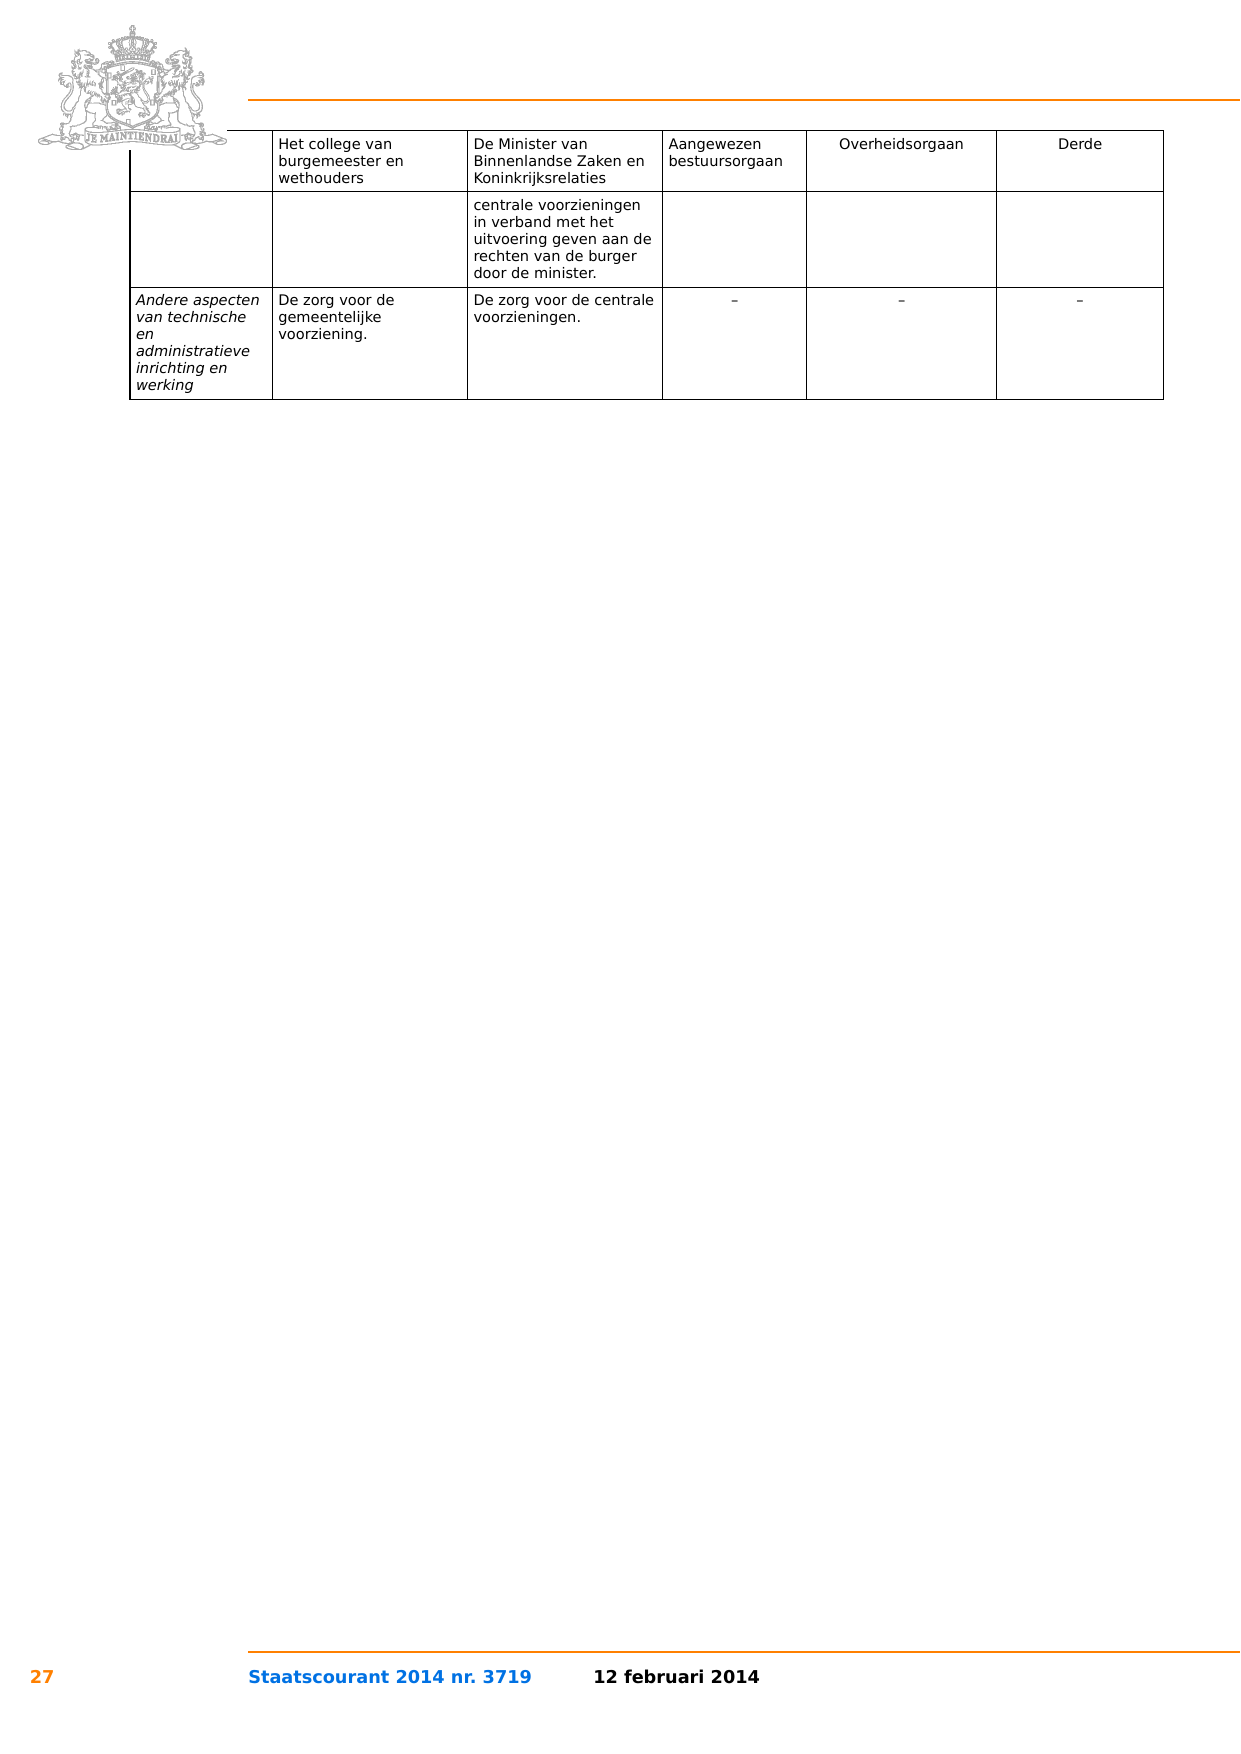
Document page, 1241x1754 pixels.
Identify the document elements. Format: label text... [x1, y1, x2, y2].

table_cell – [663, 288, 806, 399]
table_cell [131, 192, 272, 287]
table_cell [807, 192, 996, 287]
table_header [131, 131, 272, 191]
table_header Het college van burgemeester en wethouders [273, 131, 467, 191]
table_cell [997, 192, 1163, 287]
table_cell – [997, 288, 1163, 399]
table_cell – [807, 288, 996, 399]
table_cell [663, 192, 806, 287]
picture [38, 25, 227, 150]
table_cell Andere aspecten van technische en administratieve inrichting en werking [131, 288, 272, 399]
table_cell De zorg voor de centrale voorzieningen. [468, 288, 662, 399]
table_cell [273, 192, 467, 287]
table_header De Minister van Binnenlandse Zaken en Koninkrijksrelaties [468, 131, 662, 191]
table_header Aangewezen bestuursorgaan [663, 131, 806, 191]
table_header Derde [997, 131, 1163, 191]
table_header Overheidsorgaan [807, 131, 996, 191]
table_cell De zorg voor de gemeentelijke voorziening. [273, 288, 467, 399]
table_cell centrale voorzieningen in verband met het uitvoering geven aan de rechten van de burger door de minister. [468, 192, 662, 287]
